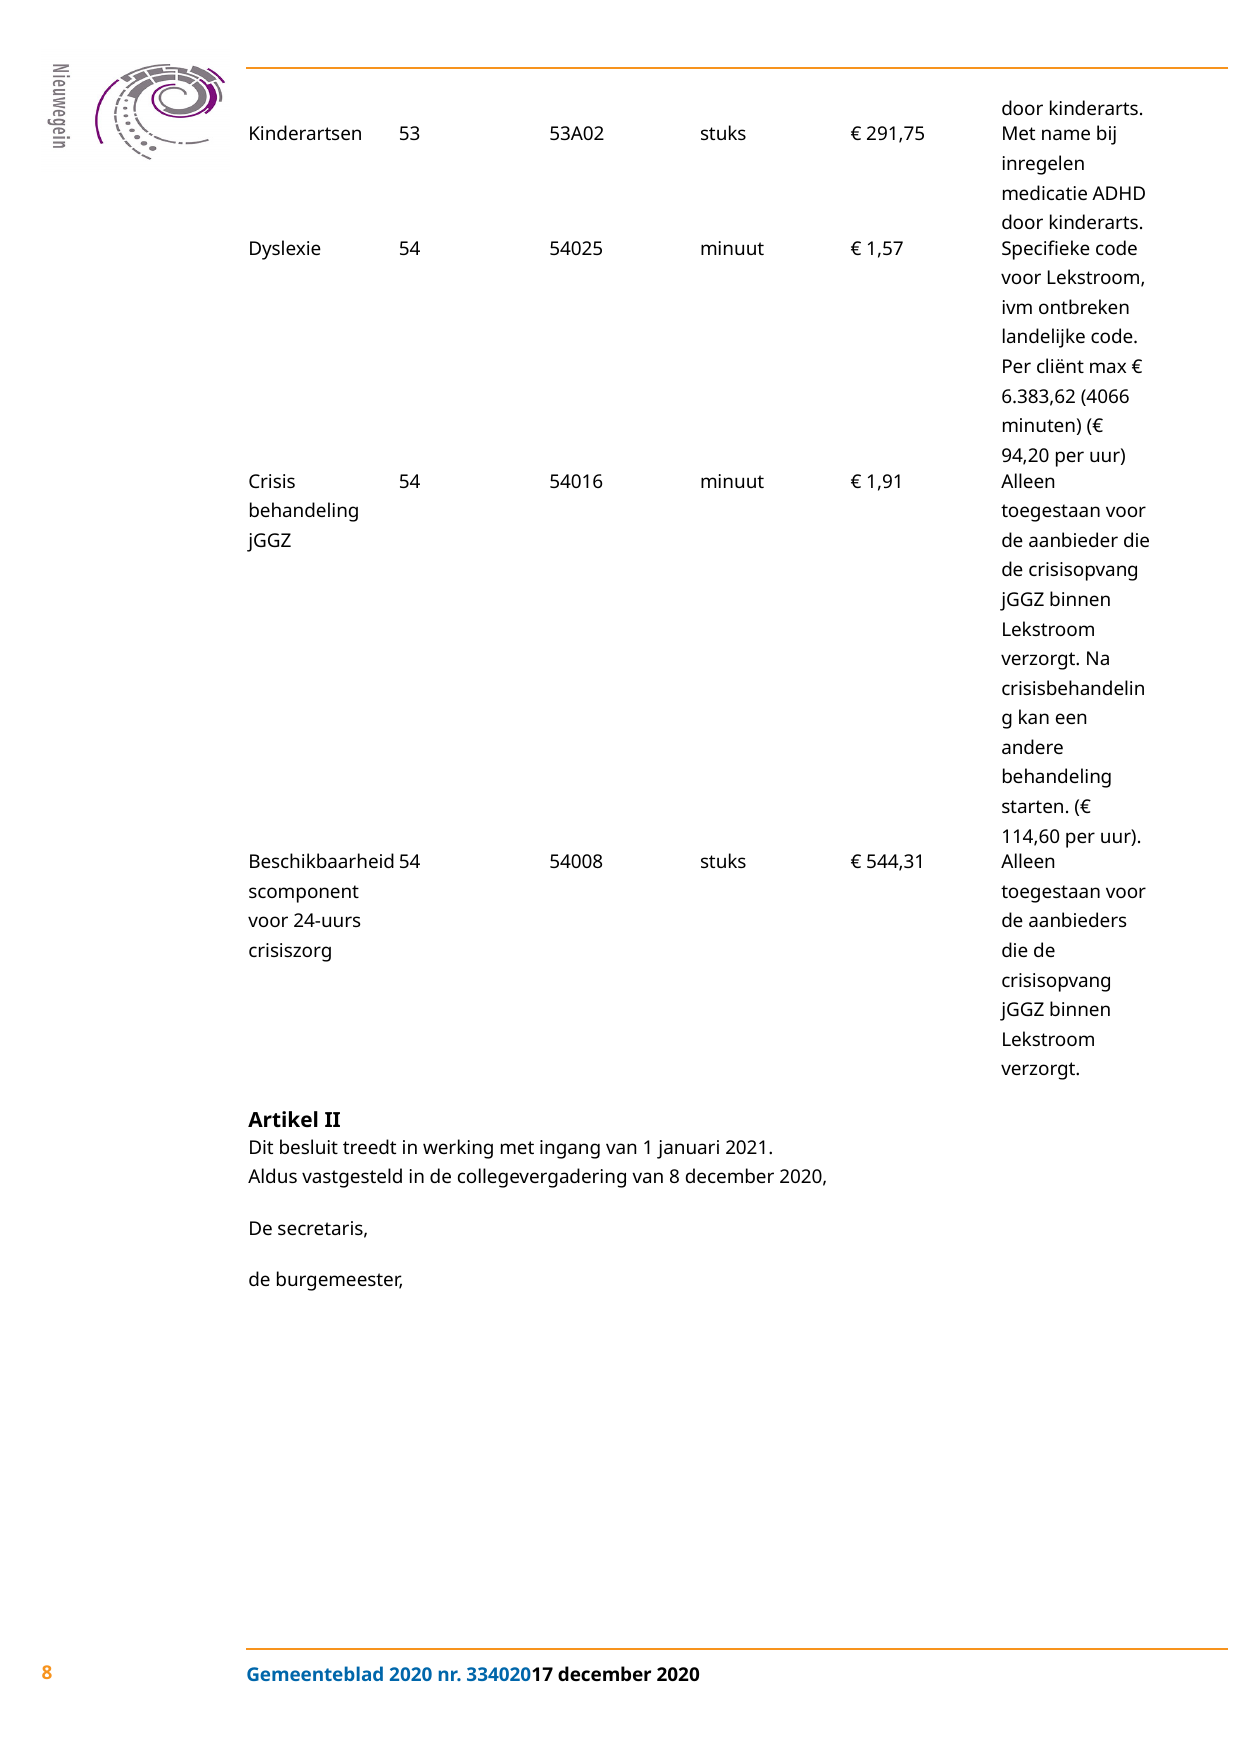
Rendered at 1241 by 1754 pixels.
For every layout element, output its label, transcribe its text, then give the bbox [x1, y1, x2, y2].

text Aldus vastgesteld in de collegevergadering van 8 december 2020, [248, 1163, 1152, 1189]
text Artikel II [248, 1105, 1152, 1134]
table_cell [700, 95, 850, 121]
table_cell 54008 [549, 849, 700, 1081]
table_cell Met name bij inregelen medicatie ADHD door kinderarts. [1001, 121, 1152, 235]
table_cell minuut [700, 235, 850, 468]
picture [41, 47, 231, 172]
table_cell Dyslexie [248, 235, 398, 468]
table_cell 54025 [549, 235, 700, 468]
table_cell door kinderarts. [1001, 95, 1152, 121]
table_cell [399, 95, 549, 121]
table_cell 53A02 [549, 121, 700, 235]
table_cell Alleen toegestaan voor de aanbieder die de crisisopvang jGGZ binnen Lekstroom verzorgt. Na crisisbehandeling kan een andere behandeling starten. (€ 114,60 per uur). [1001, 468, 1152, 848]
table_cell 54 [399, 468, 549, 848]
text de burgemeester, [248, 1266, 1152, 1292]
table_cell Alleen toegestaan voor de aanbieders die de crisisopvang jGGZ binnen Lekstroom verzorgt. [1001, 849, 1152, 1081]
text De secretaris, [248, 1215, 1152, 1241]
table_cell [549, 95, 700, 121]
table_cell € 1,57 [850, 235, 1001, 468]
table_cell Crisis behandeling jGGZ [248, 468, 398, 848]
table_cell 54 [399, 849, 549, 1081]
table_cell € 544,31 [850, 849, 1001, 1081]
table_cell 53 [399, 121, 549, 235]
table_cell € 291,75 [850, 121, 1001, 235]
table_cell [248, 95, 398, 121]
table_cell 54 [399, 235, 549, 468]
table_cell Kinderartsen [248, 121, 398, 235]
table_cell minuut [700, 468, 850, 848]
table_cell 54016 [549, 468, 700, 848]
table_cell stuks [700, 121, 850, 235]
table_cell [850, 95, 1001, 121]
table_cell stuks [700, 849, 850, 1081]
text Dit besluit treedt in werking met ingang van 1 januari 2021. [248, 1134, 1152, 1159]
table_cell € 1,91 [850, 468, 1001, 848]
table_cell Specifieke code voor Lekstroom, ivm ontbreken landelijke code. Per cliënt max € 6.383,62 (4066 minuten) (€ 94,20 per uur) [1001, 235, 1152, 468]
table_cell Beschikbaarheidscomponent voor 24-uurs crisiszorg [248, 849, 398, 1081]
